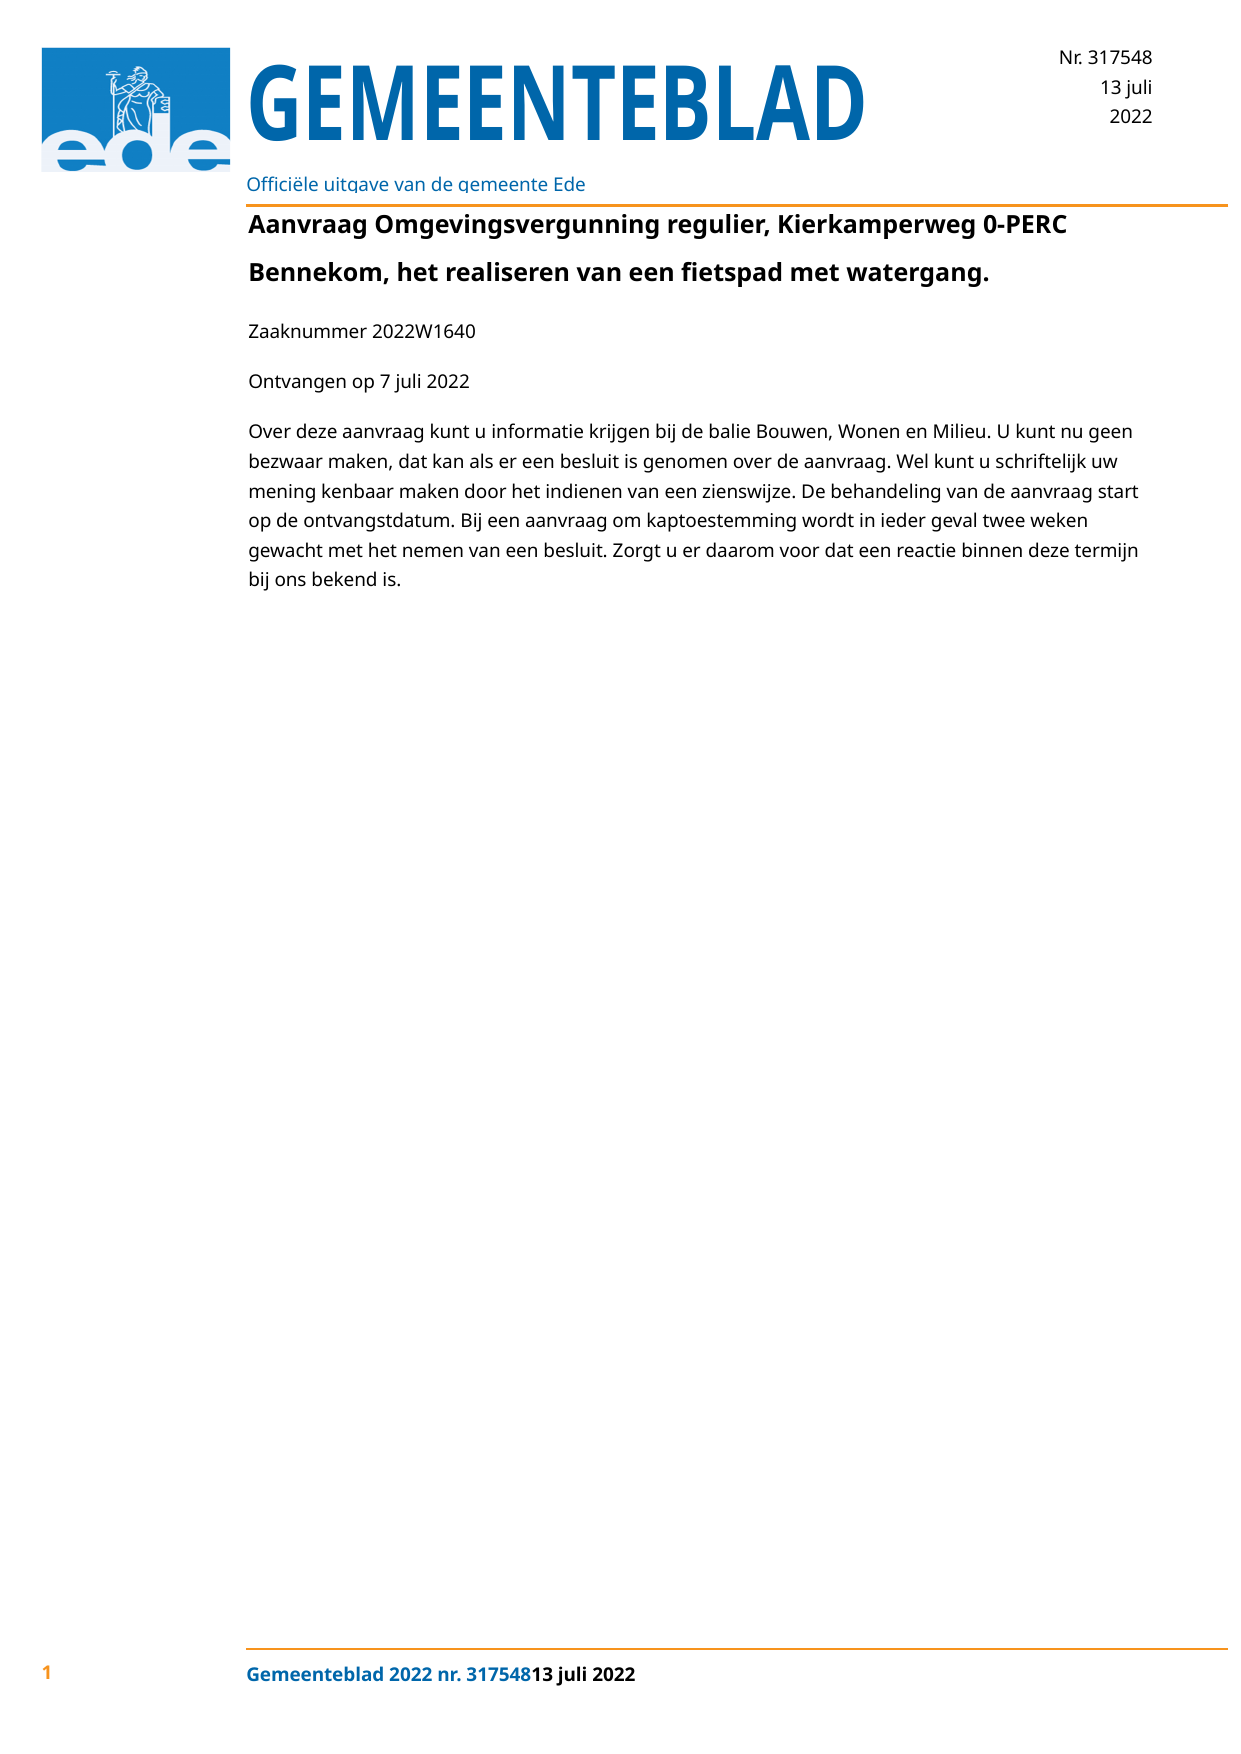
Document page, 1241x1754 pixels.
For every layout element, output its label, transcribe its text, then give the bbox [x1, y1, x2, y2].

text Over deze aanvraag kunt u informatie krijgen bij de balie Bouwen, Wonen en Milieu. U kunt nu geen bezwaar maken, dat kan als er een besluit is genomen over de aanvraag. Wel kunt u schriftelijk uw mening kenbaar maken door het indienen van een zienswijze. De behandeling van de aanvraag start op de ontvangstdatum. Bij een aanvraag om kaptoestemming wordt in ieder geval twee weken gewacht met het nemen van een besluit. Zorgt u er daarom voor dat een reactie binnen deze termijn bij ons bekend is. [248, 419, 1152, 592]
text Zaaknummer 2022W1640 [248, 318, 1152, 344]
text Ontvangen op 7 juli 2022 [248, 368, 1152, 394]
text Aanvraag Omgevingsvergunning regulier, Kierkamperweg 0-PERC Bennekom, het realiseren van een fietspad met watergang. [248, 207, 1152, 288]
picture [41, 47, 231, 172]
